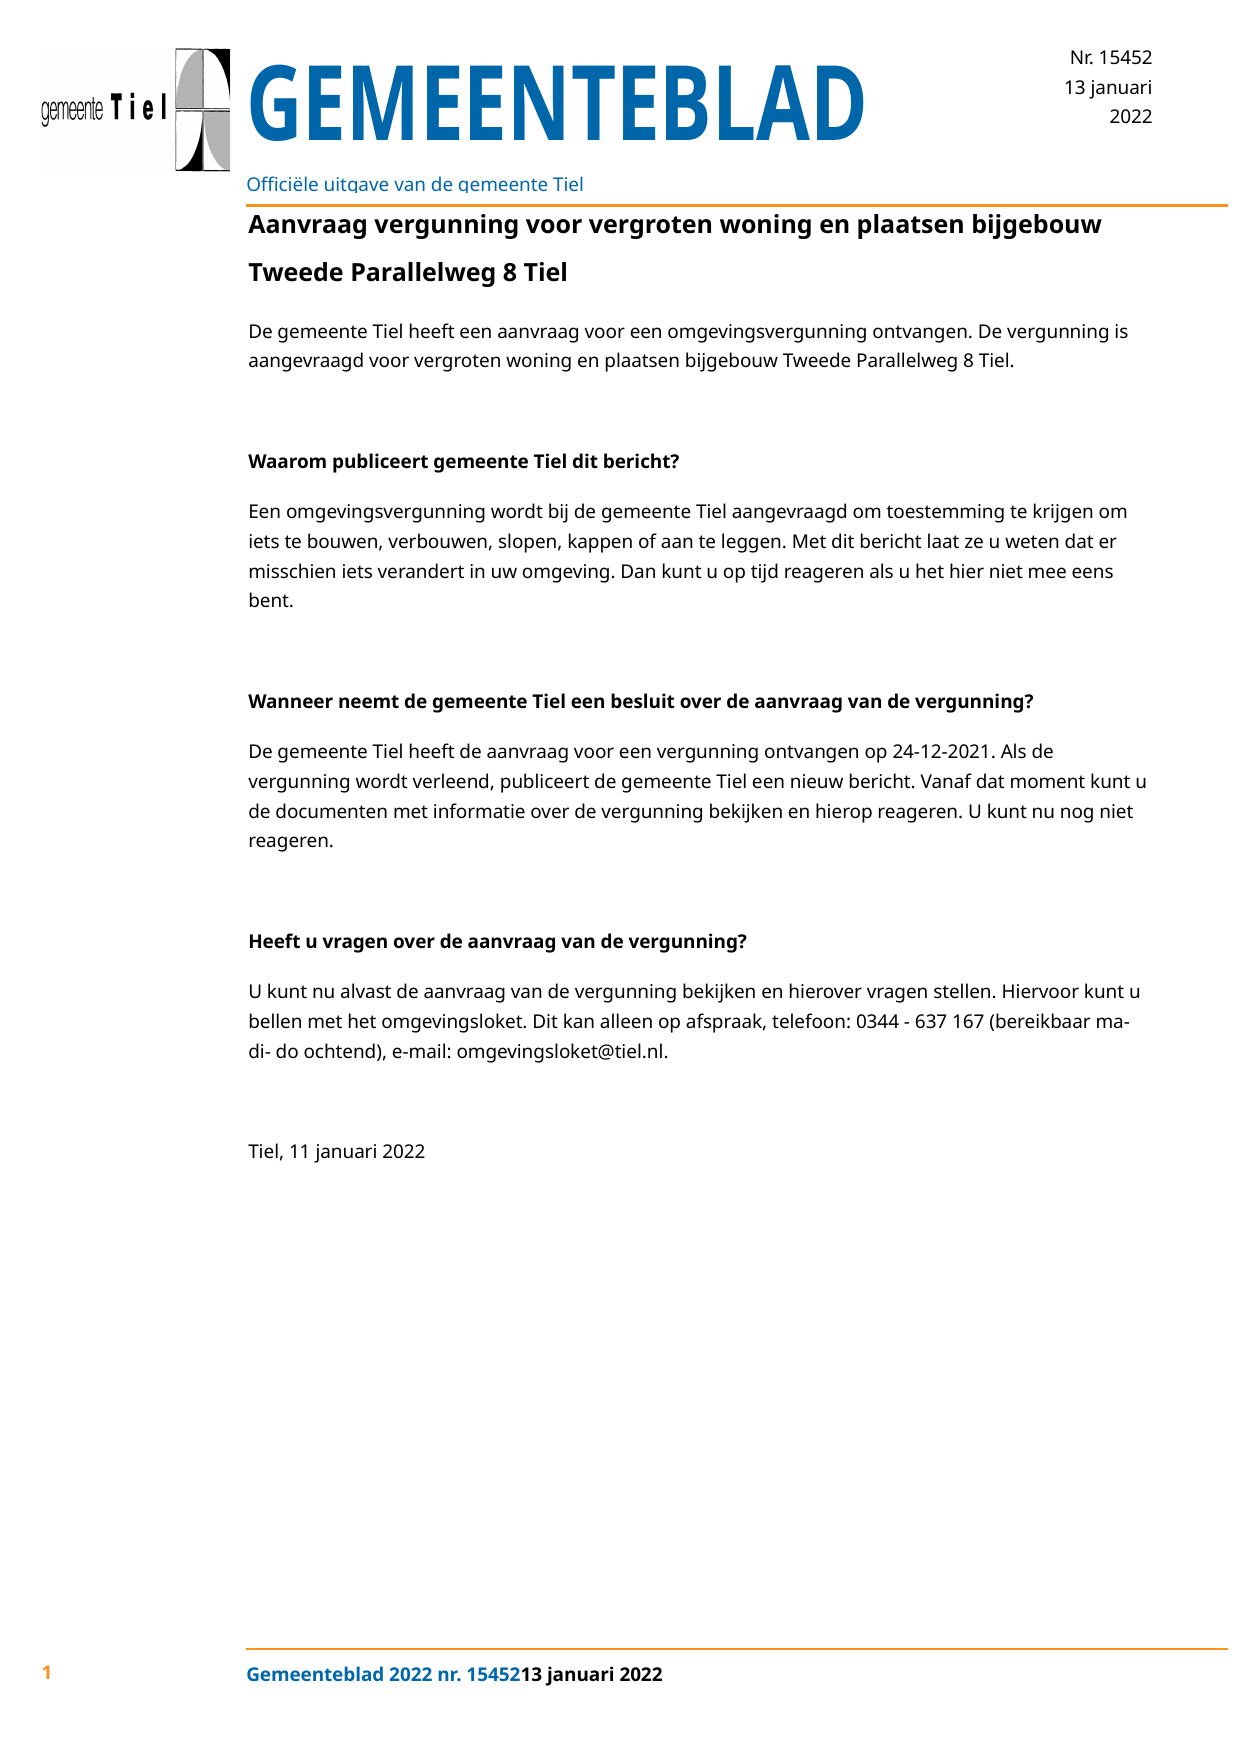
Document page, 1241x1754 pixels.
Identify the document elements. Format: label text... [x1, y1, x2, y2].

text Aanvraag vergunning voor vergroten woning en plaatsen bijgebouw Tweede Parallelweg 8 Tiel [248, 207, 1152, 288]
text De gemeente Tiel heeft de aanvraag voor een vergunning ontvangen op 24-12-2021. Als de vergunning wordt verleend, publiceert de gemeente Tiel een nieuw bericht. Vanaf dat moment kunt u de documenten met informatie over de vergunning bekijken en hierop reageren. U kunt nu nog niet reageren. [248, 739, 1152, 853]
picture [41, 47, 231, 172]
text De gemeente Tiel heeft een aanvraag voor een omgevingsvergunning ontvangen. De vergunning is aangevraagd voor vergroten woning en plaatsen bijgebouw Tweede Parallelweg 8 Tiel. [248, 318, 1152, 373]
text Wanneer neemt de gemeente Tiel een besluit over de aanvraag van de vergunning? [248, 688, 1152, 714]
text Waarom publiceert gemeente Tiel dit bericht? [248, 448, 1152, 474]
text U kunt nu alvast de aanvraag van de vergunning bekijken en hierover vragen stellen. Hiervoor kunt u bellen met het omgevingsloket. Dit kan alleen op afspraak, telefoon: 0344 - 637 167 (bereikbaar ma-di- do ochtend), e-mail: omgevingsloket@tiel.nl. [248, 979, 1152, 1064]
text Een omgevingsvergunning wordt bij de gemeente Tiel aangevraagd om toestemming te krijgen om iets te bouwen, verbouwen, slopen, kappen of aan te leggen. Met dit bericht laat ze u weten dat er misschien iets verandert in uw omgeving. Dan kunt u op tijd reageren als u het hier niet mee eens bent. [248, 499, 1152, 613]
text Tiel, 11 januari 2022 [248, 1139, 1152, 1164]
text Heeft u vragen over de aanvraag van de vergunning? [248, 928, 1152, 954]
